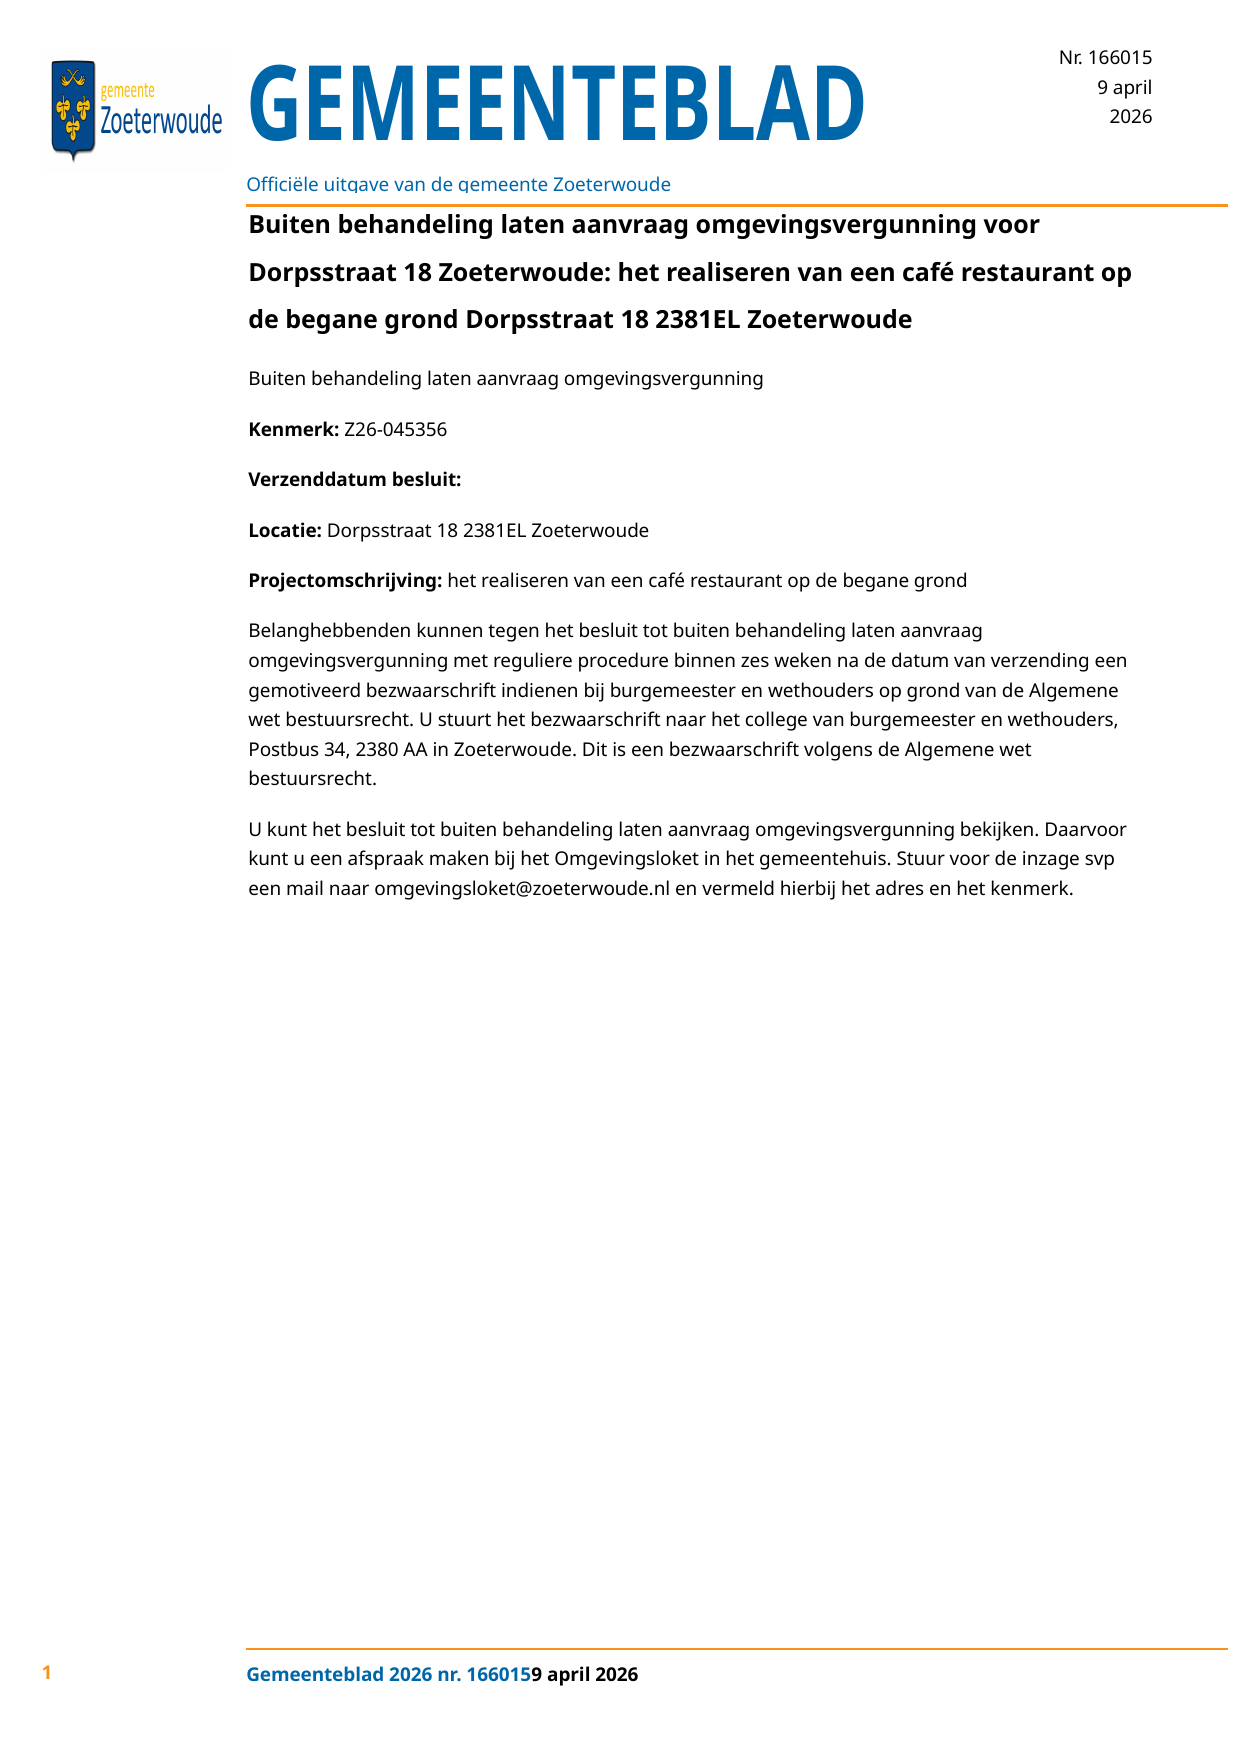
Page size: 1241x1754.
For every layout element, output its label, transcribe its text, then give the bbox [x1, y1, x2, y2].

text Kenmerk: Z26-045356 [248, 416, 1152, 442]
picture [41, 47, 231, 172]
text U kunt het besluit tot buiten behandeling laten aanvraag omgevingsvergunning bekijken. Daarvoor kunt u een afspraak maken bij het Omgevingsloket in het gemeentehuis. Stuur voor de inzage svp een mail naar omgevingsloket@zoeterwoude.nl en vermeld hierbij het adres en het kenmerk. [248, 816, 1152, 901]
text Verzenddatum besluit: [248, 466, 1152, 492]
text Belanghebbenden kunnen tegen het besluit tot buiten behandeling laten aanvraag omgevingsvergunning met reguliere procedure binnen zes weken na de datum van verzending een gemotiveerd bezwaarschrift indienen bij burgemeester en wethouders op grond van de Algemene wet bestuursrecht. U stuurt het bezwaarschrift naar het college van burgemeester en wethouders, Postbus 34, 2380 AA in Zoeterwoude. Dit is een bezwaarschrift volgens de Algemene wet bestuursrecht. [248, 618, 1152, 791]
text Projectomschrijving: het realiseren van een café restaurant op de begane grond [248, 567, 1152, 593]
text Buiten behandeling laten aanvraag omgevingsvergunning voor Dorpsstraat 18 Zoeterwoude: het realiseren van een café restaurant op de begane grond Dorpsstraat 18 2381EL Zoeterwoude [248, 207, 1152, 336]
text Buiten behandeling laten aanvraag omgevingsvergunning [248, 366, 1152, 391]
text Locatie: Dorpsstraat 18 2381EL Zoeterwoude [248, 517, 1152, 542]
